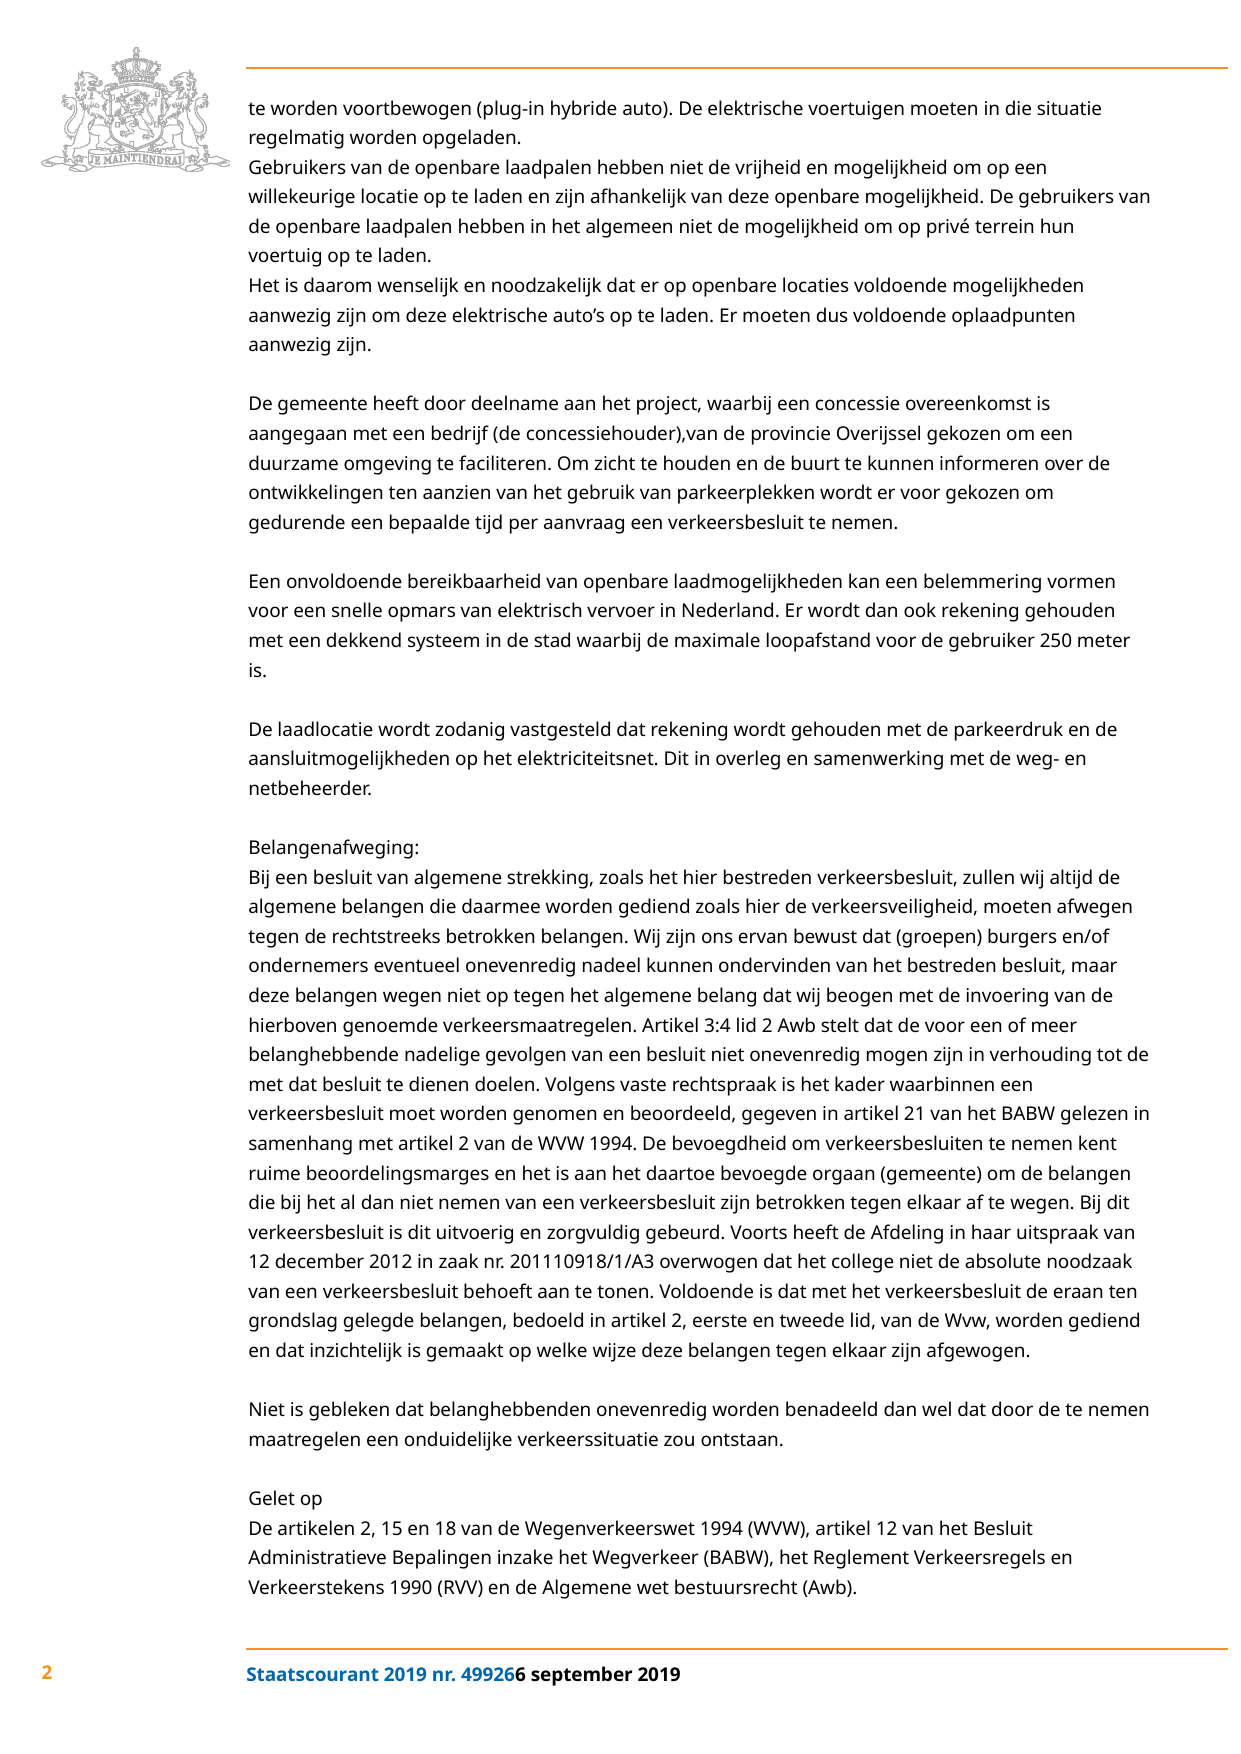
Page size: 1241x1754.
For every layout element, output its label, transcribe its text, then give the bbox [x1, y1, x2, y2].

text te worden voortbewogen (plug-in hybride auto). De elektrische voertuigen moeten in die situatie regelmatig worden opgeladen. [248, 95, 1152, 150]
text De gemeente heeft door deelname aan het project, waarbij een concessie overeenkomst is aangegaan met een bedrijf (de concessiehouder),van de provincie Overijssel gekozen om een duurzame omgeving te faciliteren. Om zicht te houden en de buurt te kunnen informeren over de ontwikkelingen ten aanzien van het gebruik van parkeerplekken wordt er voor gekozen om gedurende een bepaalde tijd per aanvraag een verkeersbesluit te nemen. [248, 391, 1152, 535]
text Gelet op [248, 1485, 1152, 1511]
text Het is daarom wenselijk en noodzakelijk dat er op openbare locaties voldoende mogelijkheden aanwezig zijn om deze elektrische auto’s op te laden. Er moeten dus voldoende oplaadpunten aanwezig zijn. [248, 272, 1152, 357]
text De artikelen 2, 15 en 18 van de Wegenverkeerswet 1994 (WVW), artikel 12 van het Besluit Administratieve Bepalingen inzake het Wegverkeer (BABW), het Reglement Verkeersregels en Verkeerstekens 1990 (RVV) en de Algemene wet bestuursrecht (Awb). [248, 1515, 1152, 1600]
text Belangenafweging: [248, 834, 1152, 860]
text Gebruikers van de openbare laadpalen hebben niet de vrijheid en mogelijkheid om op een willekeurige locatie op te laden en zijn afhankelijk van deze openbare mogelijkheid. De gebruikers van de openbare laadpalen hebben in het algemeen niet de mogelijkheid om op privé terrein hun voertuig op te laden. [248, 154, 1152, 268]
text Een onvoldoende bereikbaarheid van openbare laadmogelijkheden kan een belemmering vormen voor een snelle opmars van elektrisch vervoer in Nederland. Er wordt dan ook rekening gehouden met een dekkend systeem in de stad waarbij de maximale loopafstand voor de gebruiker 250 meter is. [248, 568, 1152, 683]
picture [41, 47, 231, 172]
text Bij een besluit van algemene strekking, zoals het hier bestreden verkeersbesluit, zullen wij altijd de algemene belangen die daarmee worden gediend zoals hier de verkeersveiligheid, moeten afwegen tegen de rechtstreeks betrokken belangen. Wij zijn ons ervan bewust dat (groepen) burgers en/of ondernemers eventueel onevenredig nadeel kunnen ondervinden van het bestreden besluit, maar deze belangen wegen niet op tegen het algemene belang dat wij beogen met de invoering van de hierboven genoemde verkeersmaatregelen. Artikel 3:4 lid 2 Awb stelt dat de voor een of meer belanghebbende nadelige gevolgen van een besluit niet onevenredig mogen zijn in verhouding tot de met dat besluit te dienen doelen. Volgens vaste rechtspraak is het kader waarbinnen een verkeersbesluit moet worden genomen en beoordeeld, gegeven in artikel 21 van het BABW gelezen in samenhang met artikel 2 van de WVW 1994. De bevoegdheid om verkeersbesluiten te nemen kent ruime beoordelingsmarges en het is aan het daartoe bevoegde orgaan (gemeente) om de belangen die bij het al dan niet nemen van een verkeersbesluit zijn betrokken tegen elkaar af te wegen. Bij dit verkeersbesluit is dit uitvoerig en zorgvuldig gebeurd. Voorts heeft de Afdeling in haar uitspraak van 12 december 2012 in zaak nr. 201110918/1/A3 overwogen dat het college niet de absolute noodzaak van een verkeersbesluit behoeft aan te tonen. Voldoende is dat met het verkeersbesluit de eraan ten grondslag gelegde belangen, bedoeld in artikel 2, eerste en tweede lid, van de Wvw, worden gediend en dat inzichtelijk is gemaakt op welke wijze deze belangen tegen elkaar zijn afgewogen. [248, 864, 1152, 1363]
text De laadlocatie wordt zodanig vastgesteld dat rekening wordt gehouden met de parkeerdruk en de aansluitmogelijkheden op het elektriciteitsnet. Dit in overleg en samenwerking met de weg- en netbeheerder. [248, 716, 1152, 801]
text Niet is gebleken dat belanghebbenden onevenredig worden benadeeld dan wel dat door de te nemen maatregelen een onduidelijke verkeerssituatie zou ontstaan. [248, 1396, 1152, 1452]
